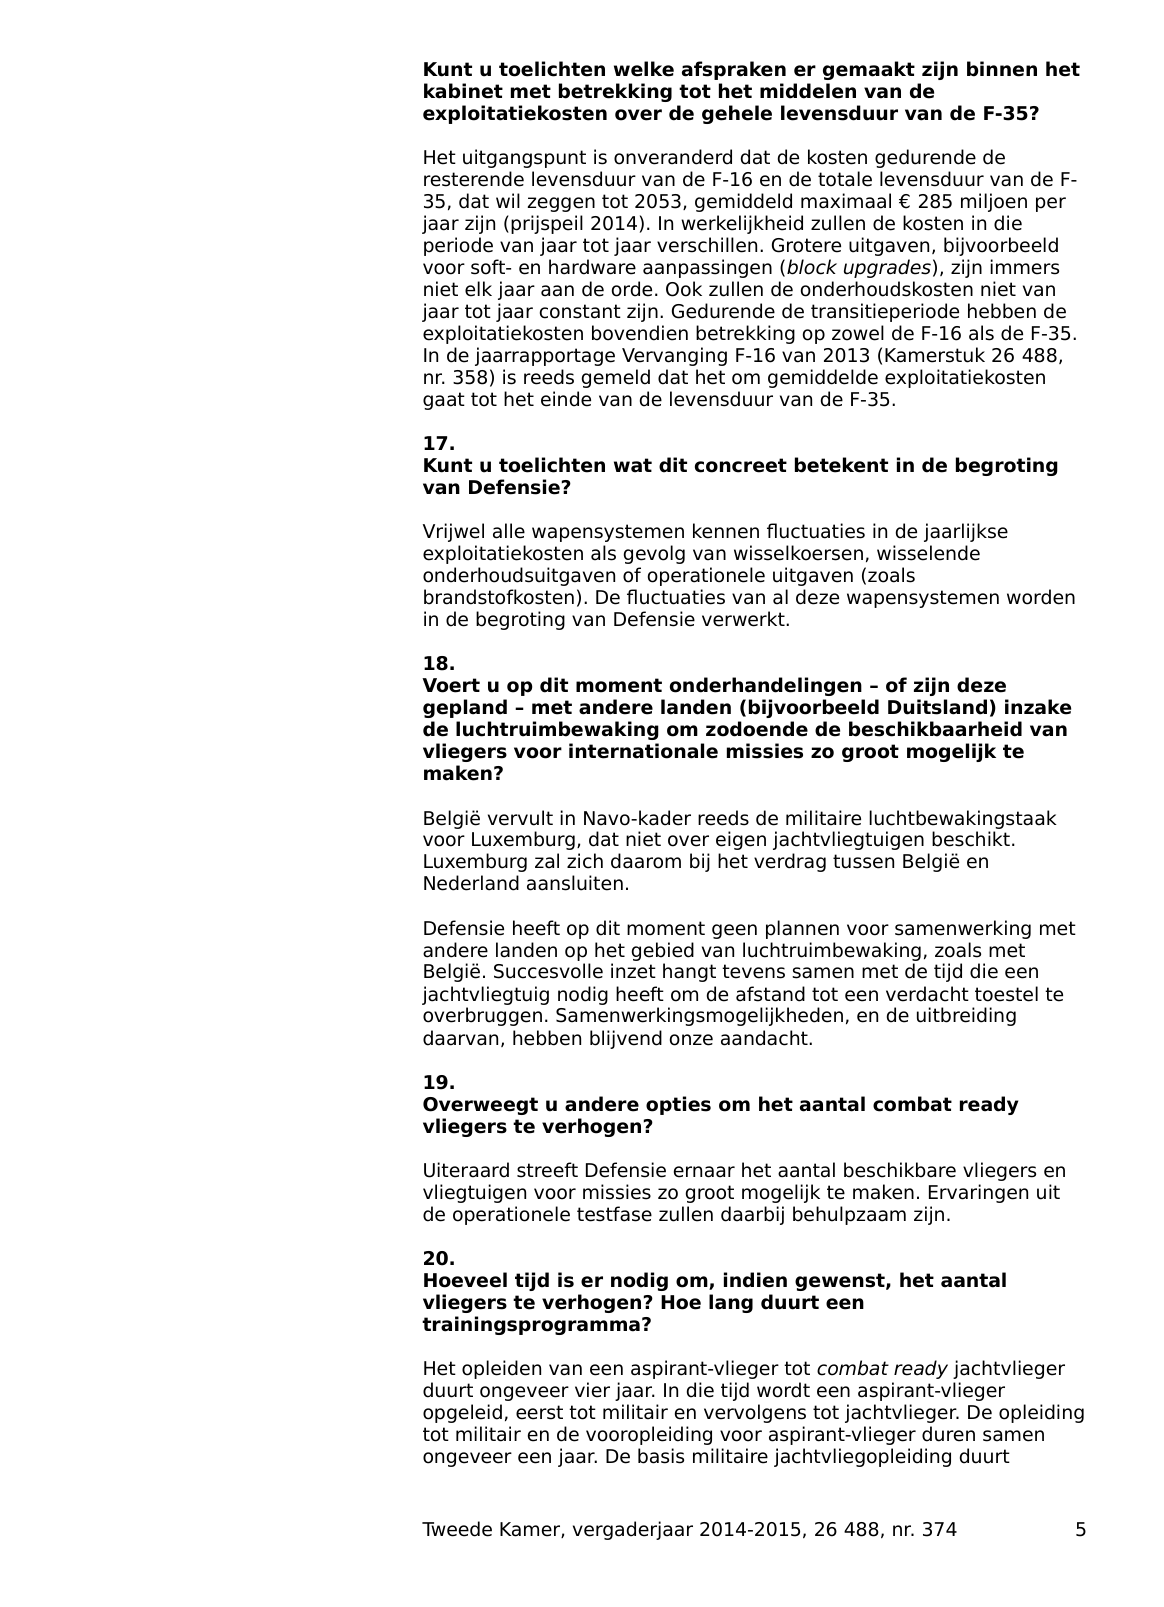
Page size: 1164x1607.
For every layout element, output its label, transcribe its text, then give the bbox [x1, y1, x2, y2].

text Uiteraard streeft Defensie ernaar het aantal beschikbare vliegers en vliegtuigen voor missies zo groot mogelijk te maken. Ervaringen uit de operationele testfase zullen daarbij behulpzaam zijn. [422, 1160, 1087, 1226]
text Het uitgangspunt is onveranderd dat de kosten gedurende de resterende levensduur van de F-16 en de totale levensduur van de F-35, dat wil zeggen tot 2053, gemiddeld maximaal € 285 miljoen per jaar zijn (prijspeil 2014). In werkelijkheid zullen de kosten in die periode van jaar tot jaar verschillen. Grotere uitgaven, bijvoorbeeld voor soft- en hardware aanpassingen (block upgrades), zijn immers niet elk jaar aan de orde. Ook zullen de onderhoudskosten niet van jaar tot jaar constant zijn. Gedurende de transitieperiode hebben de exploitatiekosten bovendien betrekking op zowel de F-16 als de F-35. In de jaarrapportage Vervanging F-16 van 2013 (Kamerstuk 26 488, nr. 358) is reeds gemeld dat het om gemiddelde exploitatiekosten gaat tot het einde van de levensduur van de F-35. [422, 147, 1087, 411]
text Overweegt u andere opties om het aantal combat ready vliegers te verhogen? [422, 1093, 1087, 1137]
text België vervult in Navo-kader reeds de militaire luchtbewakingstaak voor Luxemburg, dat niet over eigen jachtvliegtuigen beschikt. Luxemburg zal zich daarom bij het verdrag tussen België en Nederland aansluiten. [422, 807, 1087, 895]
text Hoeveel tijd is er nodig om, indien gewenst, het aantal vliegers te verhogen? Hoe lang duurt een trainingsprogramma? [422, 1270, 1087, 1336]
text Voert u op dit moment onderhandelingen – of zijn deze gepland – met andere landen (bijvoorbeeld Duitsland) inzake de luchtruimbewaking om zodoende de beschikbaarheid van vliegers voor internationale missies zo groot mogelijk te maken? [422, 675, 1087, 785]
text Kunt u toelichten welke afspraken er gemaakt zijn binnen het kabinet met betrekking tot het middelen van de exploitatiekosten over de gehele levensduur van de F-35? [422, 59, 1087, 125]
text Kunt u toelichten wat dit concreet betekent in de begroting van Defensie? [422, 455, 1087, 499]
text 20. [422, 1248, 1087, 1270]
text 19. [422, 1072, 1087, 1093]
text Defensie heeft op dit moment geen plannen voor samenwerking met andere landen op het gebied van luchtruimbewaking, zoals met België. Succesvolle inzet hangt tevens samen met de tijd die een jachtvliegtuig nodig heeft om de afstand tot een verdacht toestel te overbruggen. Samenwerkingsmogelijkheden, en de uitbreiding daarvan, hebben blijvend onze aandacht. [422, 917, 1087, 1049]
text Het opleiden van een aspirant-vlieger tot combat ready jachtvlieger duurt ongeveer vier jaar. In die tijd wordt een aspirant-vlieger opgeleid, eerst tot militair en vervolgens tot jachtvlieger. De opleiding tot militair en de vooropleiding voor aspirant-vlieger duren samen ongeveer een jaar. De basis militaire jachtvliegopleiding duurt [422, 1358, 1087, 1468]
text 17. [422, 433, 1087, 455]
text 18. [422, 653, 1087, 675]
text Vrijwel alle wapensystemen kennen fluctuaties in de jaarlijkse exploitatiekosten als gevolg van wisselkoersen, wisselende onderhoudsuitgaven of operationele uitgaven (zoals brandstofkosten). De fluctuaties van al deze wapensystemen worden in de begroting van Defensie verwerkt. [422, 521, 1087, 631]
